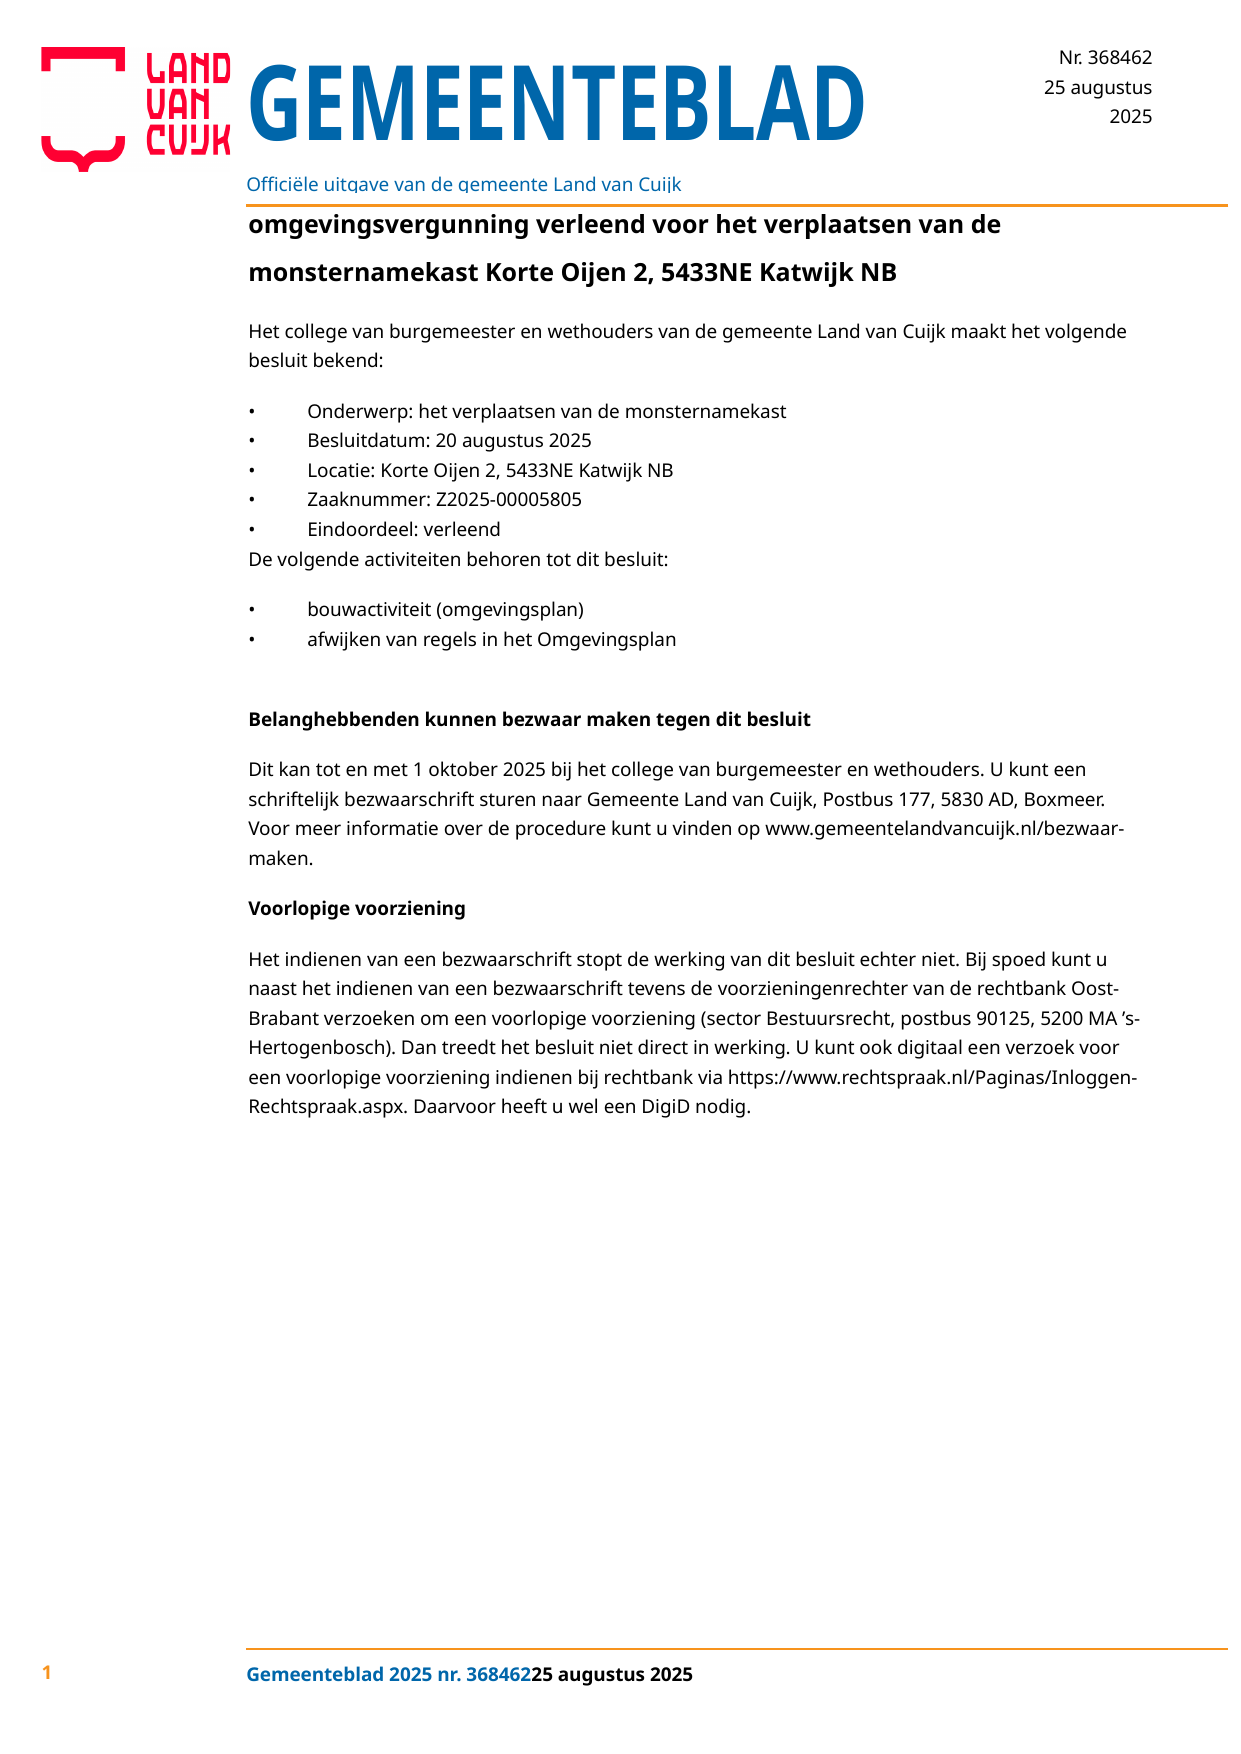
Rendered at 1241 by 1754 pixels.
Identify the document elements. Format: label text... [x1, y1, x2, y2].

list bouwactiviteit (omgevingsplan) [248, 596, 1152, 622]
list Besluitdatum: 20 augustus 2025 [248, 427, 1152, 453]
text De volgende activiteiten behoren tot dit besluit: [248, 546, 1152, 572]
list Zaaknummer: Z2025-00005805 [248, 487, 1152, 512]
text omgevingsvergunning verleend voor het verplaatsen van de monsternamekast Korte Oijen 2, 5433NE Katwijk NB [248, 207, 1152, 288]
text Belanghebbenden kunnen bezwaar maken tegen dit besluit [248, 706, 1152, 732]
list Eindoordeel: verleend [248, 516, 1152, 542]
text Het college van burgemeester en wethouders van de gemeente Land van Cuijk maakt het volgende besluit bekend: [248, 318, 1152, 373]
list Onderwerp: het verplaatsen van de monsternamekast [248, 398, 1152, 424]
text Dit kan tot en met 1 oktober 2025 bij het college van burgemeester en wethouders. U kunt een schriftelijk bezwaarschrift sturen naar Gemeente Land van Cuijk, Postbus 177, 5830 AD, Boxmeer. Voor meer informatie over de procedure kunt u vinden op www.gemeentelandvancuijk.nl/bezwaar-maken. [248, 756, 1152, 871]
list afwijken van regels in het Omgevingsplan [248, 626, 1152, 652]
text Voorlopige voorziening [248, 895, 1152, 921]
text Het indienen van een bezwaarschrift stopt de werking van dit besluit echter niet. Bij spoed kunt u naast het indienen van een bezwaarschrift tevens de voorzieningenrechter van de rechtbank Oost-Brabant verzoeken om een voorlopige voorziening (sector Bestuursrecht, postbus 90125, 5200 MA ’s-Hertogenbosch). Dan treedt het besluit niet direct in werking. U kunt ook digitaal een verzoek voor een voorlopige voorziening indienen bij rechtbank via https://www.rechtspraak.nl/Paginas/Inloggen-Rechtspraak.aspx. Daarvoor heeft u wel een DigiD nodig. [248, 946, 1152, 1119]
picture [41, 47, 231, 172]
list Locatie: Korte Oijen 2, 5433NE Katwijk NB [248, 457, 1152, 483]
